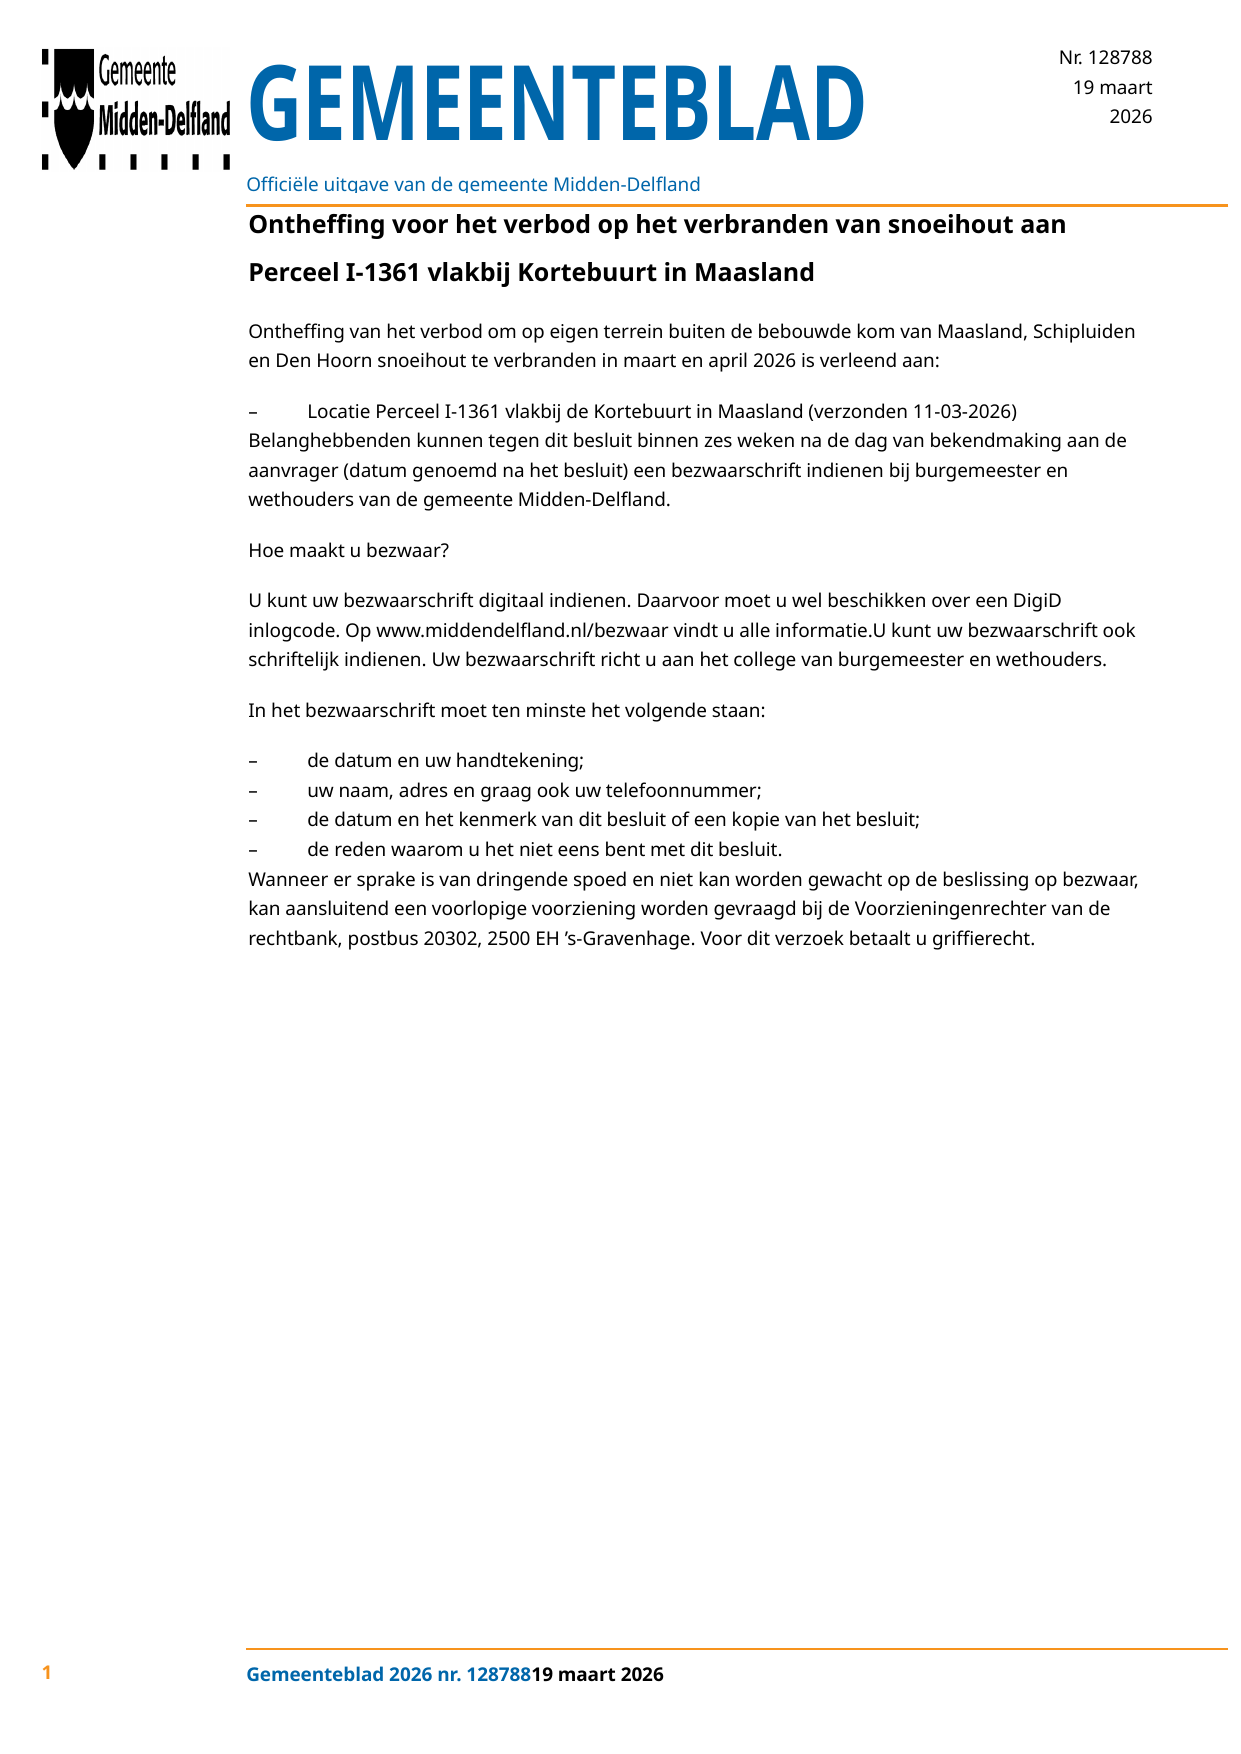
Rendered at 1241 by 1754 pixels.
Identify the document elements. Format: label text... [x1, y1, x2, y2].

text Hoe maakt u bezwaar? [248, 537, 1152, 563]
text Ontheffing voor het verbod op het verbranden van snoeihout aan Perceel I-1361 vlakbij Kortebuurt in Maasland [248, 207, 1152, 288]
list Locatie Perceel I-1361 vlakbij de Kortebuurt in Maasland (verzonden 11-03-2026) [248, 398, 1152, 424]
picture [41, 47, 231, 172]
list de reden waarom u het niet eens bent met dit besluit. [248, 836, 1152, 862]
text U kunt uw bezwaarschrift digitaal indienen. Daarvoor moet u wel beschikken over een DigiD inlogcode. Op www.middendelfland.nl/bezwaar vindt u alle informatie.U kunt uw bezwaarschrift ook schriftelijk indienen. Uw bezwaarschrift richt u aan het college van burgemeester en wethouders. [248, 587, 1152, 672]
text ​Wanneer er sprake is van dringende spoed en niet kan worden gewacht op de beslissing op bezwaar, kan aansluitend een voorlopige voorziening worden gevraagd bij de Voorzieningenrechter van de rechtbank, postbus 20302, 2500 EH ’s-Gravenhage. Voor dit verzoek betaalt u griffierecht. [248, 866, 1152, 951]
text Ontheffing van het verbod om op eigen terrein buiten de bebouwde kom van Maasland, Schipluiden en Den Hoorn snoeihout te verbranden in maart en april 2026 is verleend aan: [248, 318, 1152, 373]
list de datum en uw handtekening; [248, 747, 1152, 773]
text Belanghebbenden kunnen tegen dit besluit binnen zes weken na de dag van bekendmaking aan de aanvrager (datum genoemd na het besluit) een bezwaarschrift indienen bij burgemeester en wethouders van de gemeente Midden-Delfland. [248, 427, 1152, 512]
list de datum en het kenmerk van dit besluit of een kopie van het besluit; [248, 807, 1152, 832]
text In het bezwaarschrift moet ten minste het volgende staan: [248, 697, 1152, 723]
list uw naam, adres en graag ook uw telefoonnummer; [248, 777, 1152, 803]
